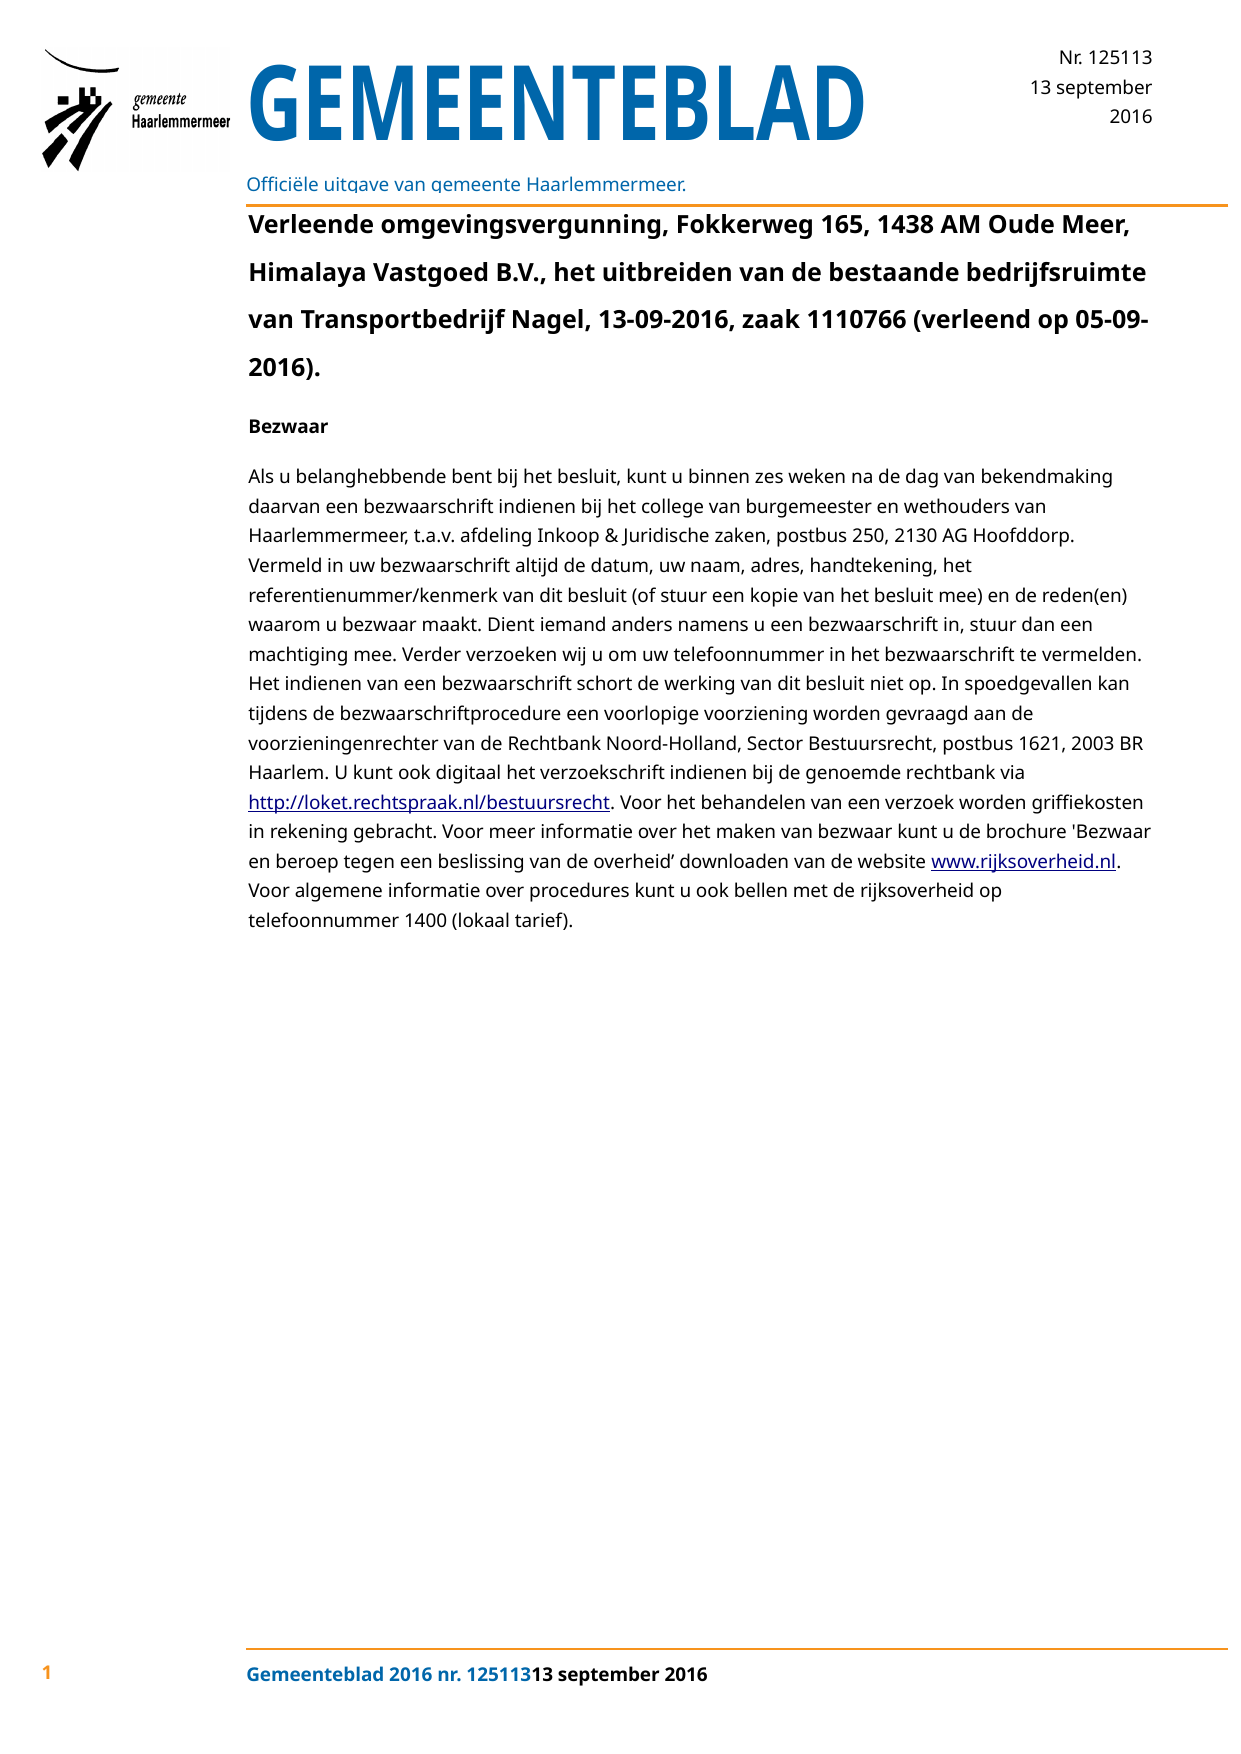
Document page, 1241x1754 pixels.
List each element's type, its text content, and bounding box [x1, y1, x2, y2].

picture [41, 47, 231, 172]
text Als u belanghebbende bent bij het besluit, kunt u binnen zes weken na de dag van bekendmaking daarvan een bezwaarschrift indienen bij het college van burgemeester en wethouders van Haarlemmermeer, t.a.v. afdeling Inkoop & Juridische zaken, postbus 250, 2130 AG Hoofddorp. Vermeld in uw bezwaarschrift altijd de datum, uw naam, adres, handtekening, het referentienummer/kenmerk van dit besluit (of stuur een kopie van het besluit mee) en de reden(en) waarom u bezwaar maakt. Dient iemand anders namens u een bezwaarschrift in, stuur dan een machtiging mee. Verder verzoeken wij u om uw telefoonnummer in het bezwaarschrift te vermelden. Het indienen van een bezwaarschrift schort de werking van dit besluit niet op. In spoedgevallen kan tijdens de bezwaarschriftprocedure een voorlopige voorziening worden gevraagd aan de voorzieningenrechter van de Rechtbank Noord-Holland, Sector Bestuursrecht, postbus 1621, 2003 BR Haarlem. U kunt ook digitaal het verzoekschrift indienen bij de genoemde rechtbank via http://loket.rechtspraak.nl/bestuursrecht. Voor het behandelen van een verzoek worden griffiekosten in rekening gebracht. Voor meer informatie over het maken van bezwaar kunt u de brochure 'Bezwaar en beroep tegen een beslissing van de overheid’ downloaden van de website www.rijksoverheid.nl. Voor algemene informatie over procedures kunt u ook bellen met de rijksoverheid op telefoonnummer 1400 (lokaal tarief). [248, 463, 1152, 933]
text Bezwaar [248, 413, 1152, 439]
text Verleende omgevingsvergunning, Fokkerweg 165, 1438 AM Oude Meer, Himalaya Vastgoed B.V., het uitbreiden van de bestaande bedrijfsruimte van Transportbedrijf Nagel, 13-09-2016, zaak 1110766 (verleend op 05-09-2016). [248, 207, 1152, 384]
